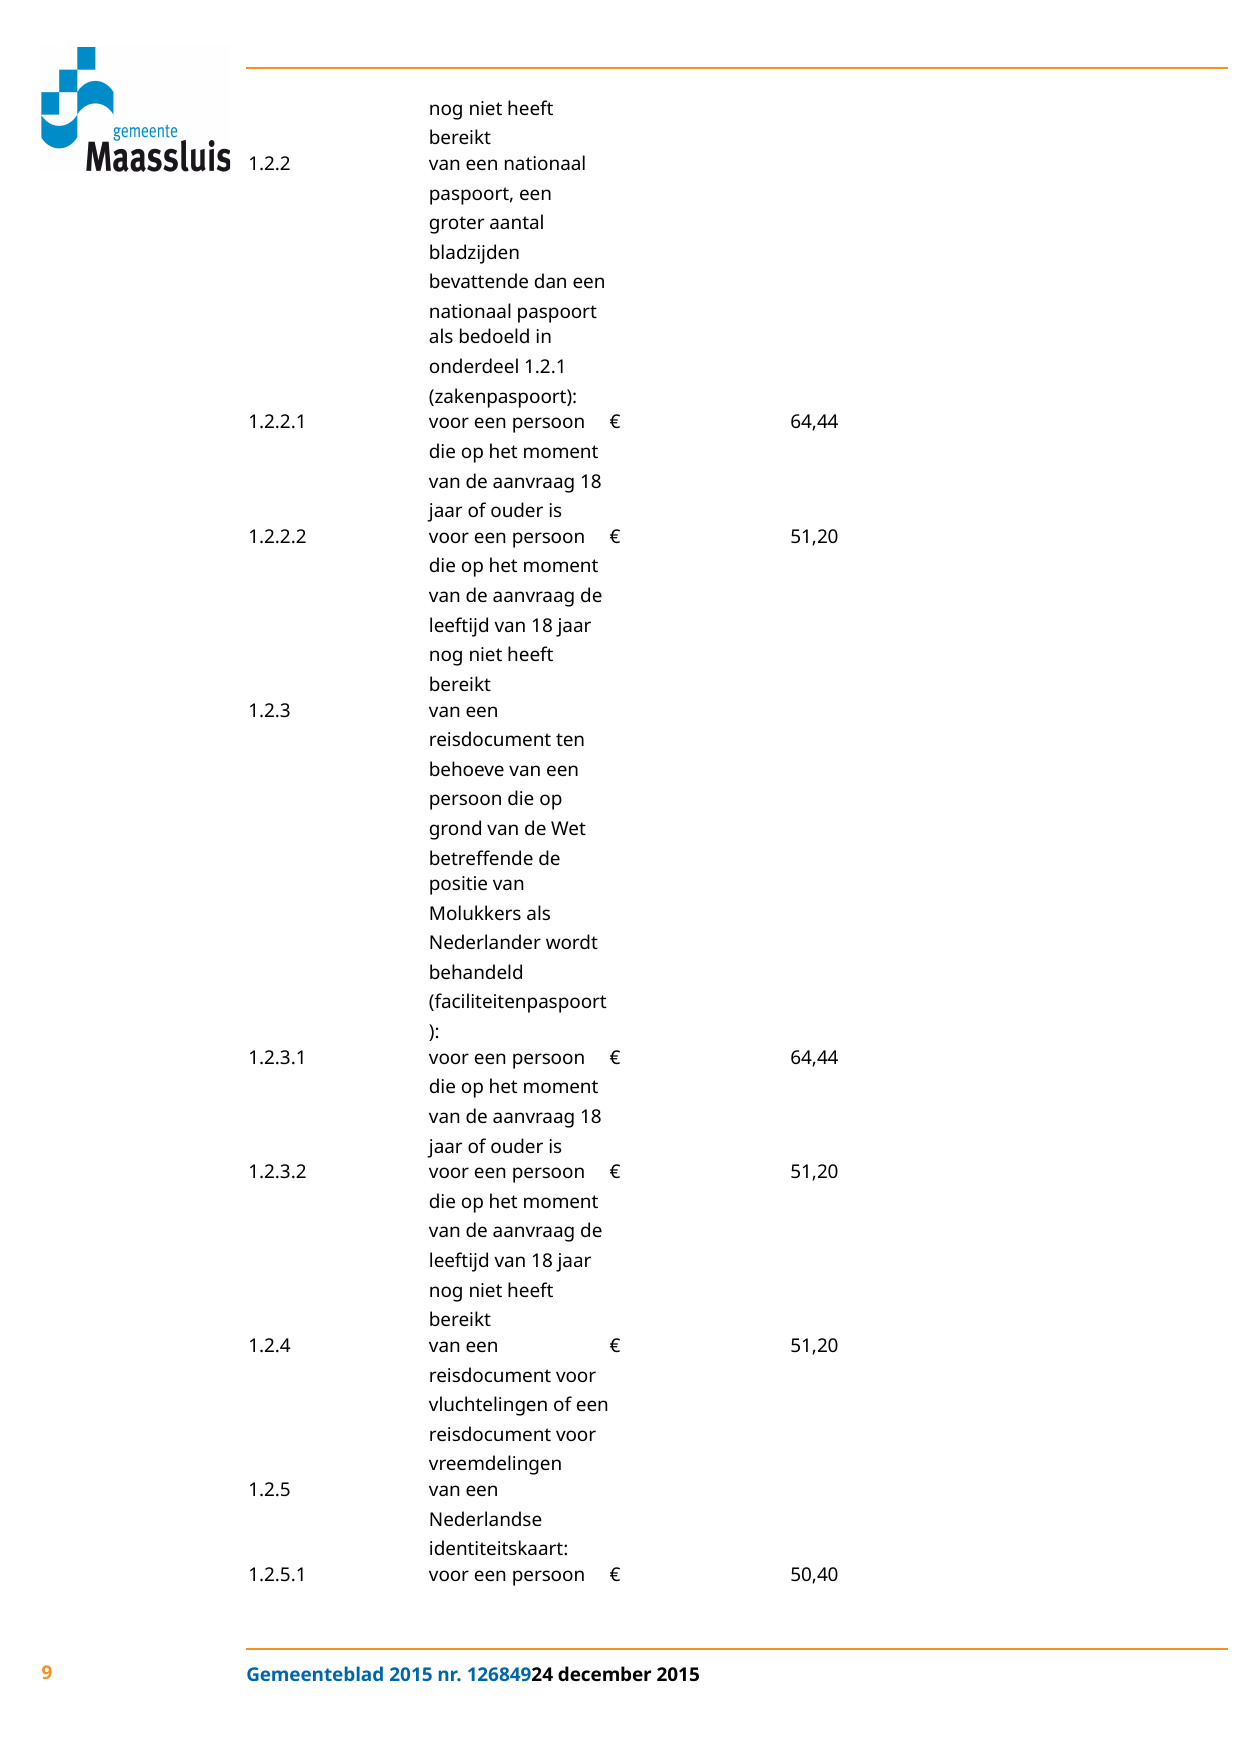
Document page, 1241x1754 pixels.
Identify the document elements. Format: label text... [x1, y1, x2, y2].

table_cell [790, 697, 971, 870]
table_cell als bedoeld in onderdeel 1.2.1 (zakenpaspoort): [429, 324, 609, 409]
table_cell [609, 95, 790, 150]
table_cell [971, 1476, 1152, 1561]
table_cell [248, 95, 429, 150]
table_cell € [609, 523, 790, 697]
picture [41, 47, 231, 172]
table_cell [609, 150, 790, 324]
table_cell van een reisdocument voor vluchtelingen of een reisdocument voor vreemdelingen [429, 1332, 609, 1476]
table_cell 64,44 [790, 1044, 971, 1158]
table_cell [790, 95, 971, 150]
table_cell voor een persoon die op het moment van de aanvraag de leeftijd van 18 jaar nog niet heeft bereikt [429, 523, 609, 697]
table_cell 1.2.2.1 [248, 409, 429, 523]
table_cell voor een persoon [429, 1561, 609, 1587]
table_cell [971, 324, 1152, 409]
table_cell [971, 95, 1152, 150]
table_cell 1.2.3.2 [248, 1159, 429, 1332]
table_cell [609, 1476, 790, 1561]
table_cell € [609, 1332, 790, 1476]
table_cell van een Nederlandse identiteitskaart: [429, 1476, 609, 1561]
table_cell € [609, 1044, 790, 1158]
table_cell [971, 1044, 1152, 1158]
table_cell [609, 697, 790, 870]
table_cell [971, 409, 1152, 523]
table_cell 1.2.3 [248, 697, 429, 870]
table_cell [971, 1332, 1152, 1476]
table_cell [971, 1561, 1152, 1587]
table_cell positie van Molukkers als Nederlander wordt behandeld (faciliteitenpaspoort): [429, 870, 609, 1044]
table_cell [790, 324, 971, 409]
table_cell [971, 523, 1152, 697]
table_cell 51,20 [790, 523, 971, 697]
table_cell 50,40 [790, 1561, 971, 1587]
table_cell 64,44 [790, 409, 971, 523]
table_cell [971, 150, 1152, 324]
table_cell [790, 150, 971, 324]
table_cell 1.2.5.1 [248, 1561, 429, 1587]
table_cell voor een persoon die op het moment van de aanvraag 18 jaar of ouder is [429, 1044, 609, 1158]
table_cell nog niet heeft bereikt [429, 95, 609, 150]
table_cell [248, 324, 429, 409]
table_cell [971, 870, 1152, 1044]
picture [41, 47, 77, 92]
table_cell van een nationaal paspoort, een groter aantal bladzijden bevattende dan een nationaal paspoort [429, 150, 609, 324]
table_cell [790, 1476, 971, 1561]
table_cell 1.2.5 [248, 1476, 429, 1561]
table_cell [971, 1159, 1152, 1332]
table_cell 1.2.2 [248, 150, 429, 324]
table_cell 1.2.3.1 [248, 1044, 429, 1158]
table_cell 1.2.4 [248, 1332, 429, 1476]
table_cell 51,20 [790, 1159, 971, 1332]
table_cell 1.2.2.2 [248, 523, 429, 697]
table_cell voor een persoon die op het moment van de aanvraag 18 jaar of ouder is [429, 409, 609, 523]
table_cell € [609, 1159, 790, 1332]
table_cell [971, 697, 1152, 870]
table_cell [609, 324, 790, 409]
table_cell voor een persoon die op het moment van de aanvraag de leeftijd van 18 jaar nog niet heeft bereikt [429, 1159, 609, 1332]
table_cell [248, 870, 429, 1044]
table_cell van een reisdocument ten behoeve van een persoon die op grond van de Wet betreffende de [429, 697, 609, 870]
table_cell [790, 870, 971, 1044]
table_cell € [609, 409, 790, 523]
table_cell € [609, 1561, 790, 1587]
table_cell 51,20 [790, 1332, 971, 1476]
table_cell [609, 870, 790, 1044]
